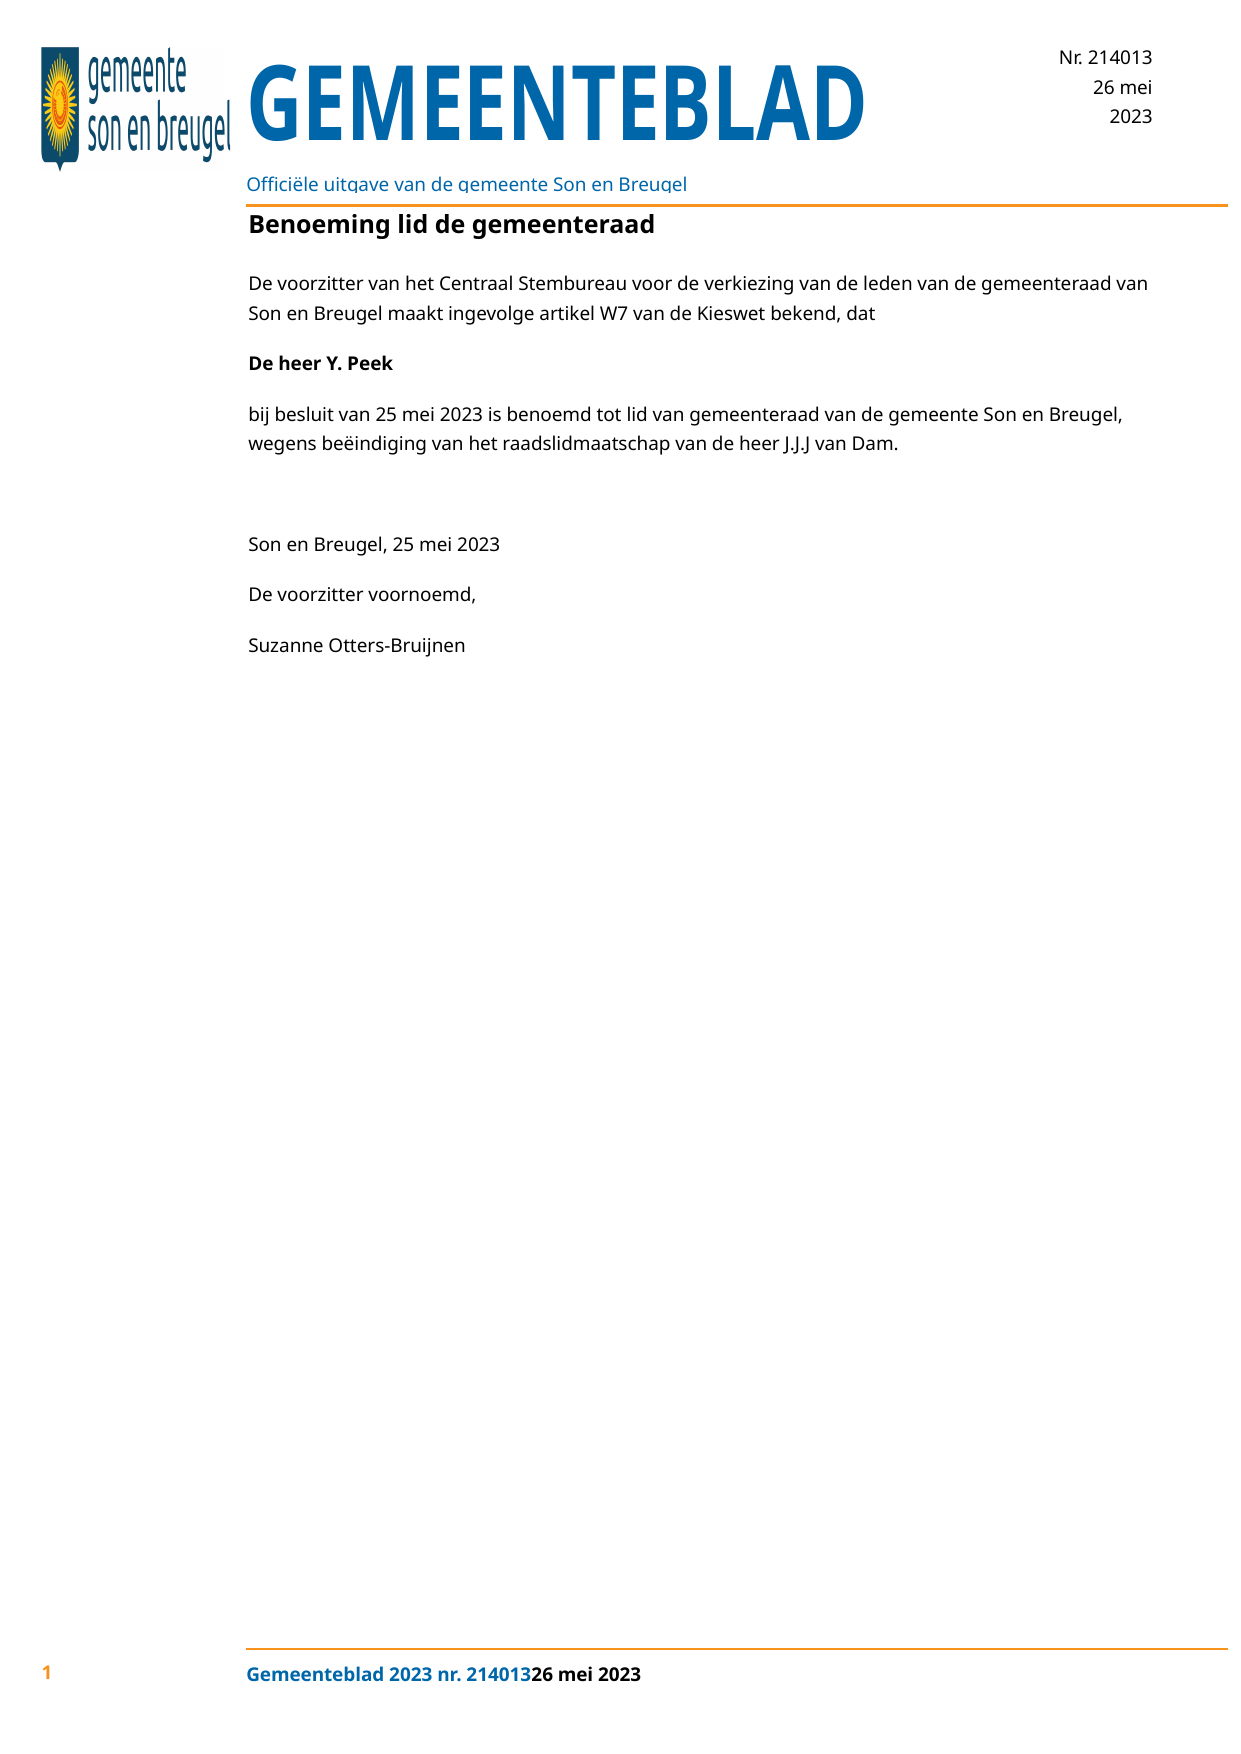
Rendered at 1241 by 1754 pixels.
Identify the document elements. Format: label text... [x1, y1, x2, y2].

text De voorzitter voornoemd, [248, 582, 1152, 607]
text bij besluit van 25 mei 2023 is benoemd tot lid van gemeenteraad van de gemeente Son en Breugel, wegens beëindiging van het raadslidmaatschap van de heer J.J.J van Dam. [248, 401, 1152, 456]
text De heer Y. Peek [248, 350, 1152, 376]
picture [41, 47, 231, 172]
text Suzanne Otters-Bruijnen [248, 632, 1152, 658]
text Son en Breugel, 25 mei 2023 [248, 531, 1152, 557]
text De voorzitter van het Centraal Stembureau voor de verkiezing van de leden van de gemeenteraad van Son en Breugel maakt ingevolge artikel W7 van de Kieswet bekend, dat [248, 270, 1152, 326]
text Benoeming lid de gemeenteraad [248, 207, 1152, 241]
